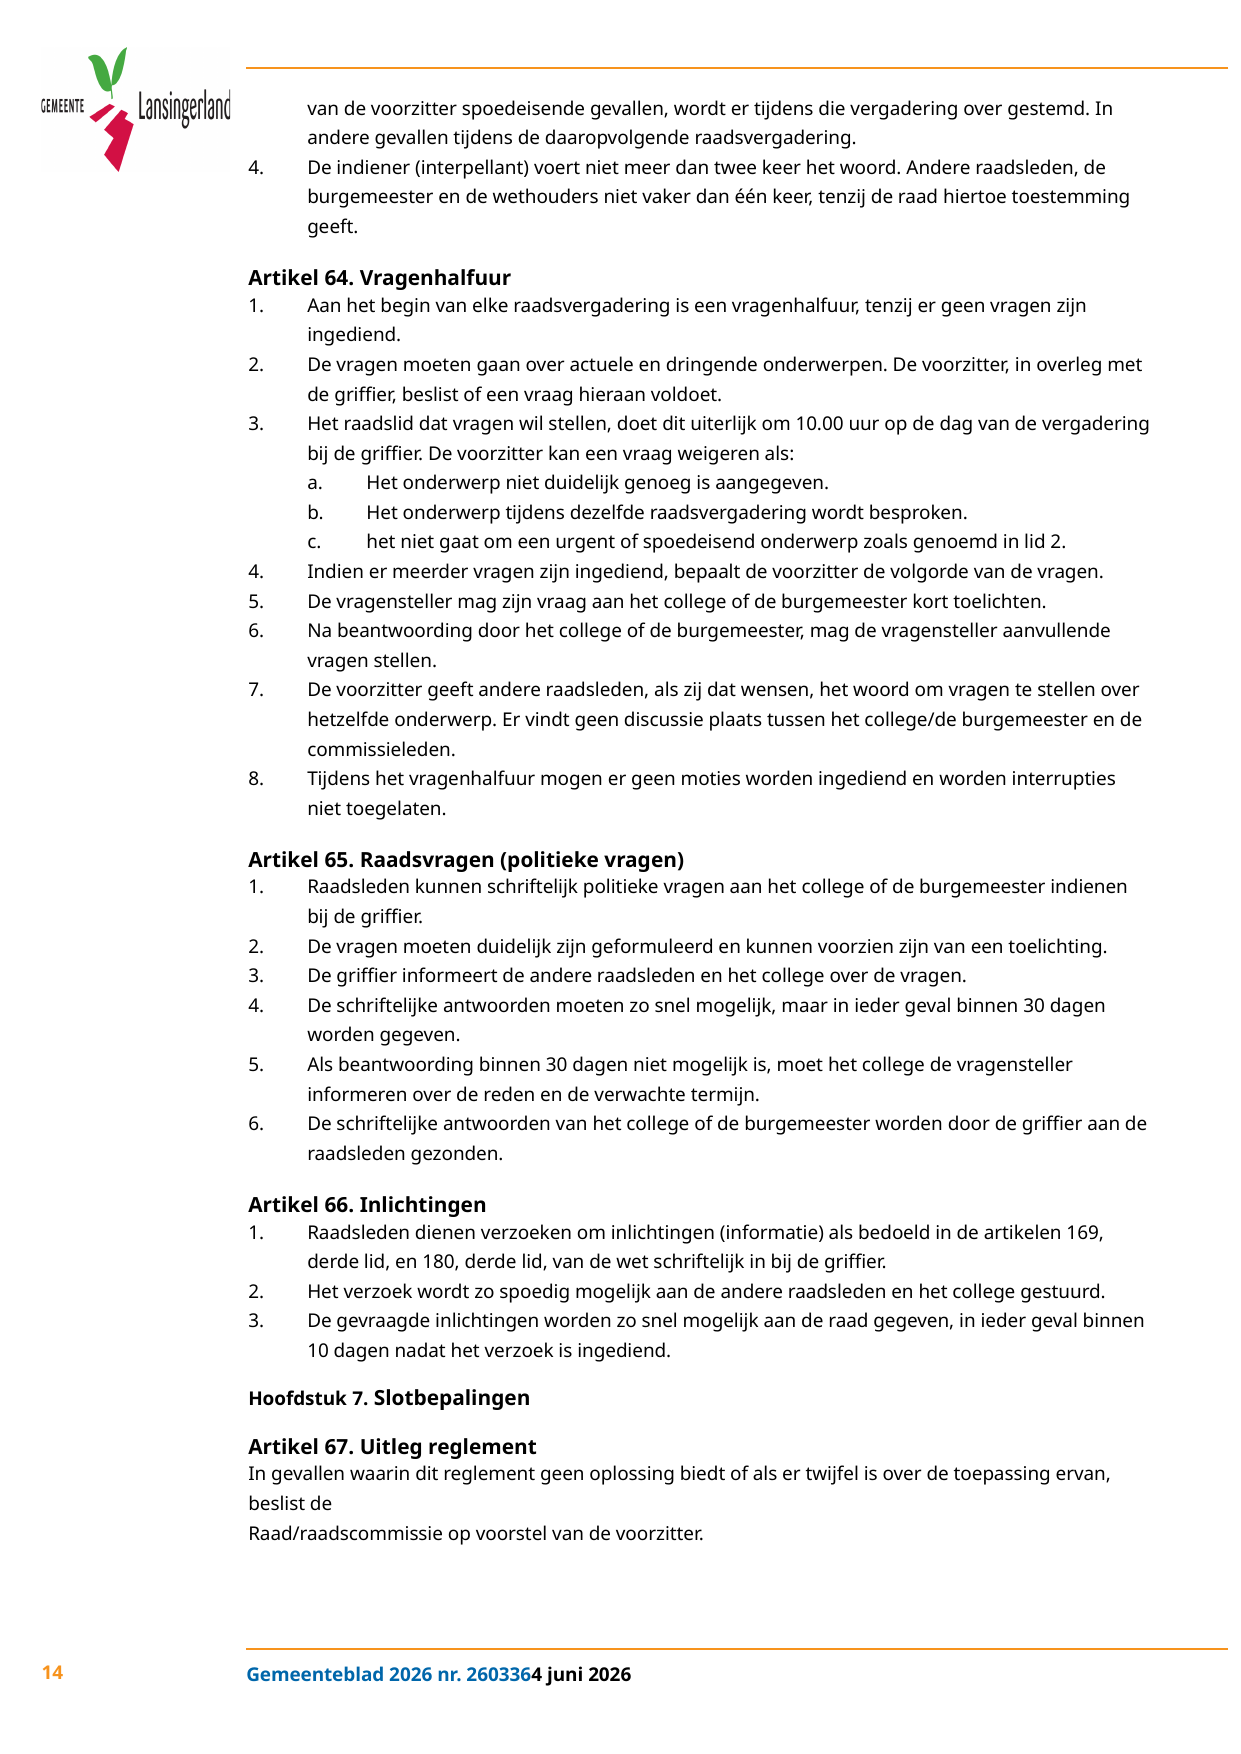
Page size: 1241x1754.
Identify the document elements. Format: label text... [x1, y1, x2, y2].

list Als beantwoording binnen 30 dagen niet mogelijk is, moet het college de vragensteller informeren over de reden en de verwachte termijn. [248, 1051, 1152, 1107]
list De schriftelijke antwoorden moeten zo snel mogelijk, maar in ieder geval binnen 30 dagen worden gegeven. [248, 992, 1152, 1047]
list De vragen moeten duidelijk zijn geformuleerd en kunnen voorzien zijn van een toelichting. [248, 933, 1152, 959]
list Tijdens het vragenhalfuur mogen er geen moties worden ingediend en worden interrupties niet toegelaten. [248, 765, 1152, 821]
list De voorzitter geeft andere raadsleden, als zij dat wensen, het woord om vragen te stellen over hetzelfde onderwerp. Er vindt geen discussie plaats tussen het college/de burgemeester en de commissieleden. [248, 677, 1152, 761]
list De vragen moeten gaan over actuele en dringende onderwerpen. De voorzitter, in overleg met de griffier, beslist of een vraag hieraan voldoet. [248, 351, 1152, 406]
list Raadsleden kunnen schriftelijk politieke vragen aan het college of de burgemeester indienen bij de griffier. [248, 874, 1152, 929]
list van de voorzitter spoedeisende gevallen, wordt er tijdens die vergadering over gestemd. In andere gevallen tijdens de daaropvolgende raadsvergadering. [248, 95, 1152, 150]
list Aan het begin van elke raadsvergadering is een vragenhalfuur, tenzij er geen vragen zijn ingediend. [248, 292, 1152, 347]
list De indiener (interpellant) voert niet meer dan twee keer het woord. Andere raadsleden, de burgemeester en de wethouders niet vaker dan één keer, tenzij de raad hiertoe toestemming geeft. [248, 154, 1152, 239]
list Het raadslid dat vragen wil stellen, doet dit uiterlijk om 10.00 uur op de dag van de vergadering bij de griffier. De voorzitter kan een vraag weigeren als: [248, 410, 1152, 466]
text Artikel 65. Raadsvragen (politieke vragen) [248, 845, 1152, 874]
list De gevraagde inlichtingen worden zo snel mogelijk aan de raad gegeven, in ieder geval binnen 10 dagen nadat het verzoek is ingediend. [248, 1308, 1152, 1363]
list het niet gaat om een urgent of spoedeisend onderwerp zoals genoemd in lid 2. [307, 529, 1152, 554]
text Artikel 67. Uitleg reglement [248, 1432, 1152, 1461]
list Het verzoek wordt zo spoedig mogelijk aan de andere raadsleden en het college gestuurd. [248, 1278, 1152, 1304]
text Artikel 64. Vragenhalfuur [248, 263, 1152, 292]
list Het onderwerp niet duidelijk genoeg is aangegeven. [307, 469, 1152, 495]
picture [41, 47, 231, 172]
list Raadsleden dienen verzoeken om inlichtingen (informatie) als bedoeld in de artikelen 169, derde lid, en 180, derde lid, van de wet schriftelijk in bij de griffier. [248, 1219, 1152, 1274]
text In gevallen waarin dit reglement geen oplossing biedt of als er twijfel is over de toepassing ervan, beslist de [248, 1461, 1152, 1516]
text Hoofdstuk 7. Slotbepalingen [248, 1383, 1152, 1411]
list De griffier informeert de andere raadsleden en het college over de vragen. [248, 962, 1152, 988]
list De schriftelijke antwoorden van het college of de burgemeester worden door de griffier aan de raadsleden gezonden. [248, 1110, 1152, 1166]
list Na beantwoording door het college of de burgemeester, mag de vragensteller aanvullende vragen stellen. [248, 617, 1152, 673]
list De vragensteller mag zijn vraag aan het college of de burgemeester kort toelichten. [248, 588, 1152, 613]
list Het onderwerp tijdens dezelfde raadsvergadering wordt besproken. [307, 499, 1152, 525]
list Indien er meerder vragen zijn ingediend, bepaalt de voorzitter de volgorde van de vragen. [248, 558, 1152, 584]
text Raad/raadscommissie op voorstel van de voorzitter. [248, 1520, 1152, 1545]
text Artikel 66. Inlichtingen [248, 1190, 1152, 1219]
